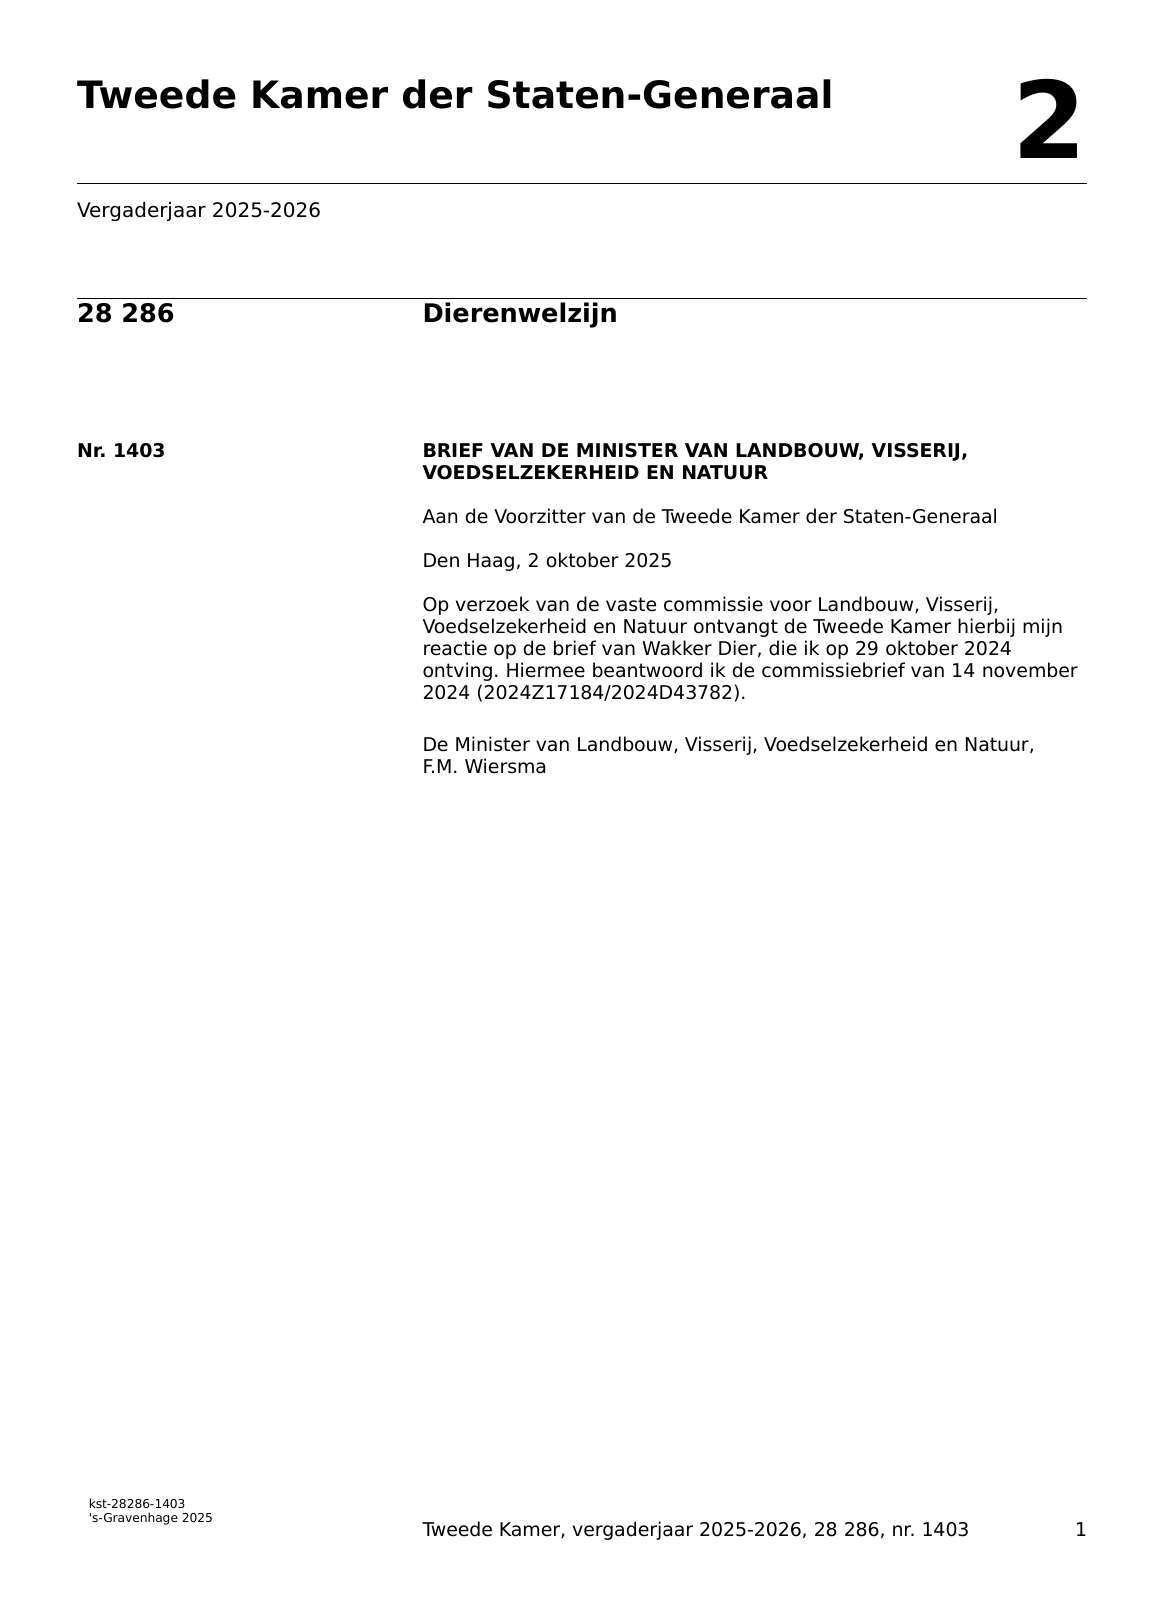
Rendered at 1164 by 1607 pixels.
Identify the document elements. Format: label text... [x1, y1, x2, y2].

table_header 2 [886, 59, 1087, 183]
table_cell Vergaderjaar 2025-2026 [77, 184, 1087, 298]
subtitle Nr. 1403 BRIEF VAN DE MINISTER VAN LANDBOUW, VISSERIJ, VOEDSELZEKERHEID EN NATUUR [77, 440, 1087, 484]
text kst-28286-1403 [88, 1497, 323, 1511]
text Den Haag, 2 oktober 2025 [422, 550, 1087, 572]
text Aan de Voorzitter van de Tweede Kamer der Staten-Generaal [422, 506, 1087, 528]
text 's-Gravenhage 2025 [88, 1511, 323, 1525]
text De Minister van Landbouw, Visserij, Voedselzekerheid en Natuur, F.M. Wiersma [422, 734, 1087, 778]
subtitle 28 286 Dierenwelzijn [77, 299, 1087, 329]
table_header Tweede Kamer der Staten-Generaal [77, 59, 886, 183]
text Op verzoek van de vaste commissie voor Landbouw, Visserij, Voedselzekerheid en Natuur ontvangt de Tweede Kamer hierbij mijn reactie op de brief van Wakker Dier, die ik op 29 oktober 2024 ontving. Hiermee beantwoord ik de commissiebrief van 14 november 2024 (2024Z17184/2024D43782). [422, 594, 1087, 704]
